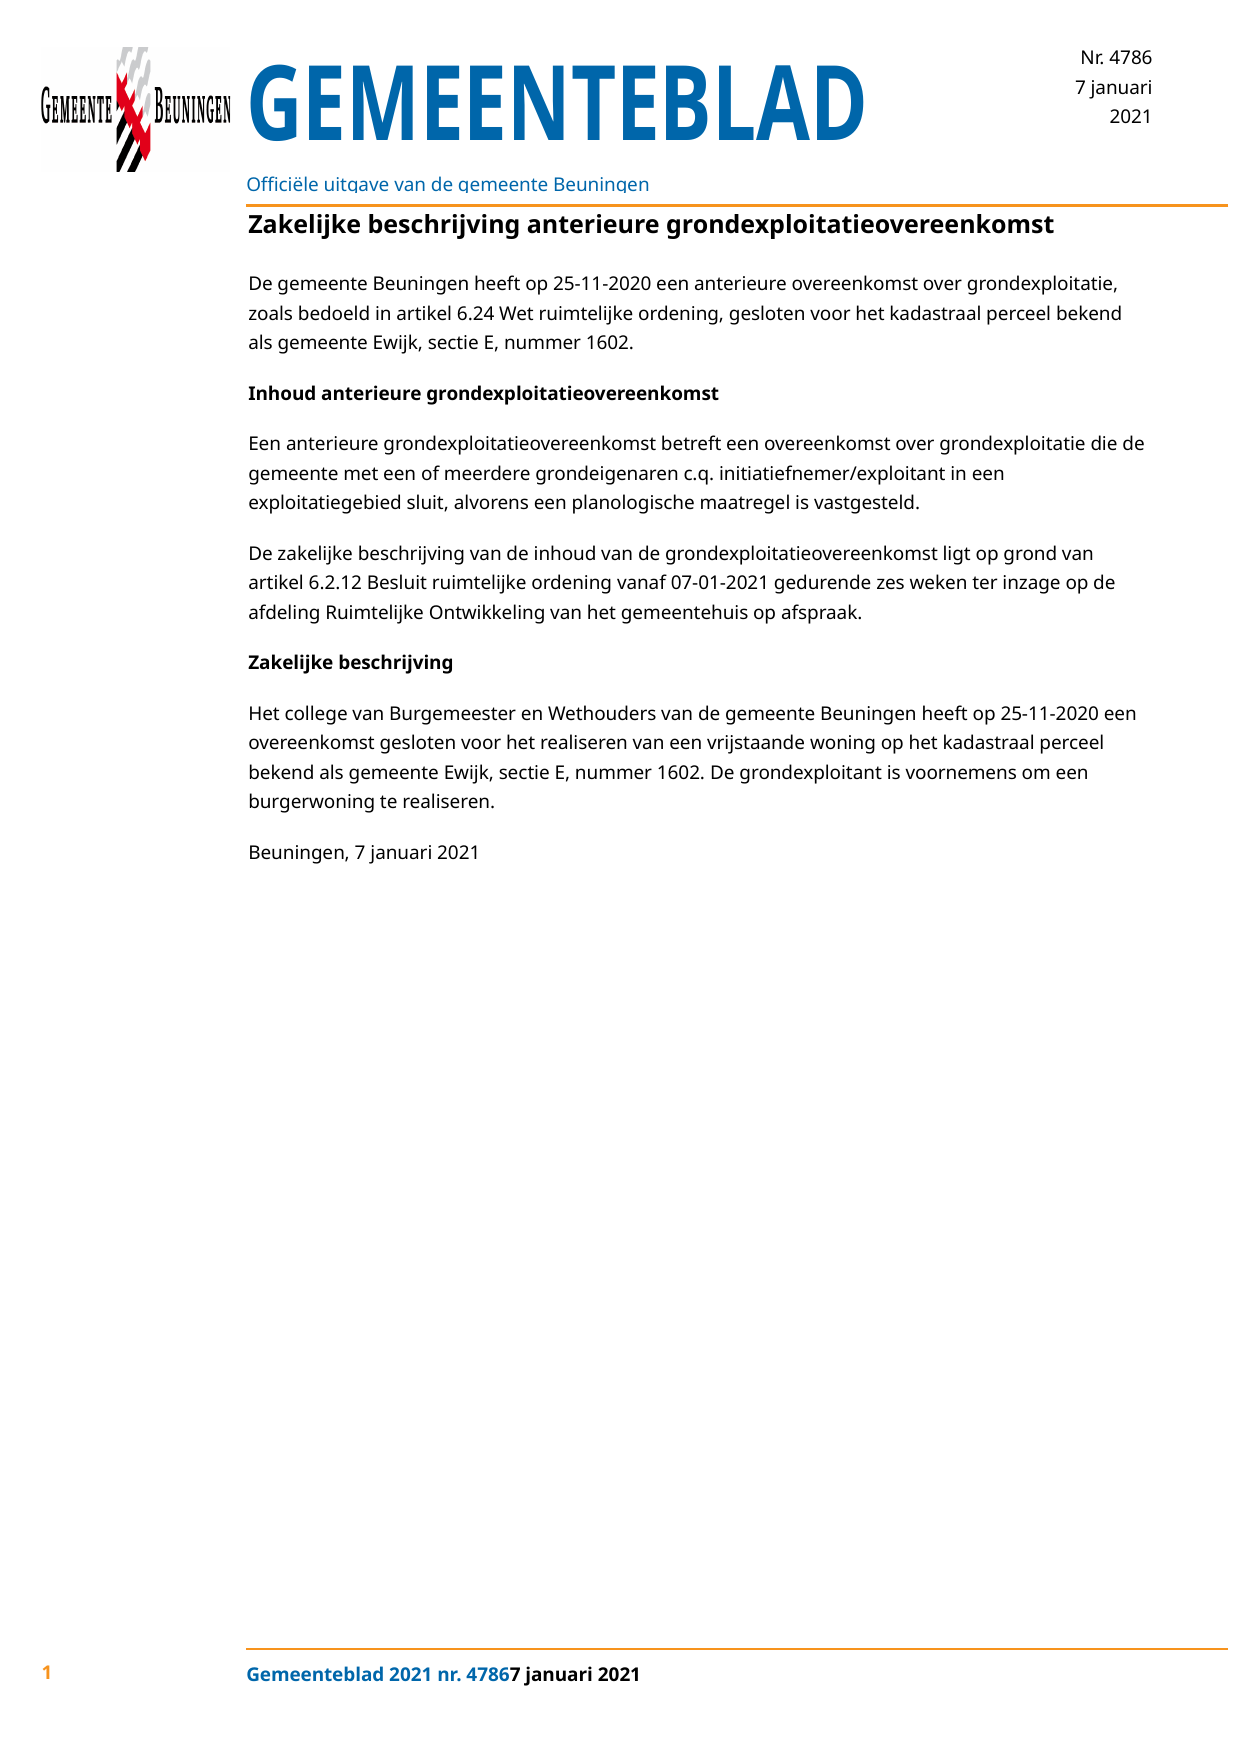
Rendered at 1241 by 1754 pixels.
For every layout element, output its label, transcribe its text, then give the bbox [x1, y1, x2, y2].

text Een anterieure grondexploitatieovereenkomst betreft een overeenkomst over grondexploitatie die de gemeente met een of meerdere grondeigenaren c.q. initiatiefnemer/exploitant in een exploitatiegebied sluit, alvorens een planologische maatregel is vastgesteld. [248, 430, 1152, 515]
text De gemeente Beuningen heeft op 25-11-2020 een anterieure overeenkomst over grondexploitatie, zoals bedoeld in artikel 6.24 Wet ruimtelijke ordening, gesloten voor het kadastraal perceel bekend als gemeente Ewijk, sectie E, nummer 1602. [248, 270, 1152, 355]
text Zakelijke beschrijving anterieure grondexploitatieovereenkomst [248, 207, 1152, 241]
text Zakelijke beschrijving [248, 649, 1152, 675]
text De zakelijke beschrijving van de inhoud van de grondexploitatieovereenkomst ligt op grond van artikel 6.2.12 Besluit ruimtelijke ordening vanaf 07-01-2021 gedurende zes weken ter inzage op de afdeling Ruimtelijke Ontwikkeling van het gemeentehuis op afspraak. [248, 540, 1152, 625]
text Inhoud anterieure grondexploitatieovereenkomst [248, 380, 1152, 406]
picture [41, 47, 231, 172]
text Beuningen, 7 januari 2021 [248, 839, 1152, 865]
text Het college van Burgemeester en Wethouders van de gemeente Beuningen heeft op 25-11-2020 een overeenkomst gesloten voor het realiseren van een vrijstaande woning op het kadastraal perceel bekend als gemeente Ewijk, sectie E, nummer 1602. De grondexploitant is voornemens om een burgerwoning te realiseren. [248, 700, 1152, 814]
